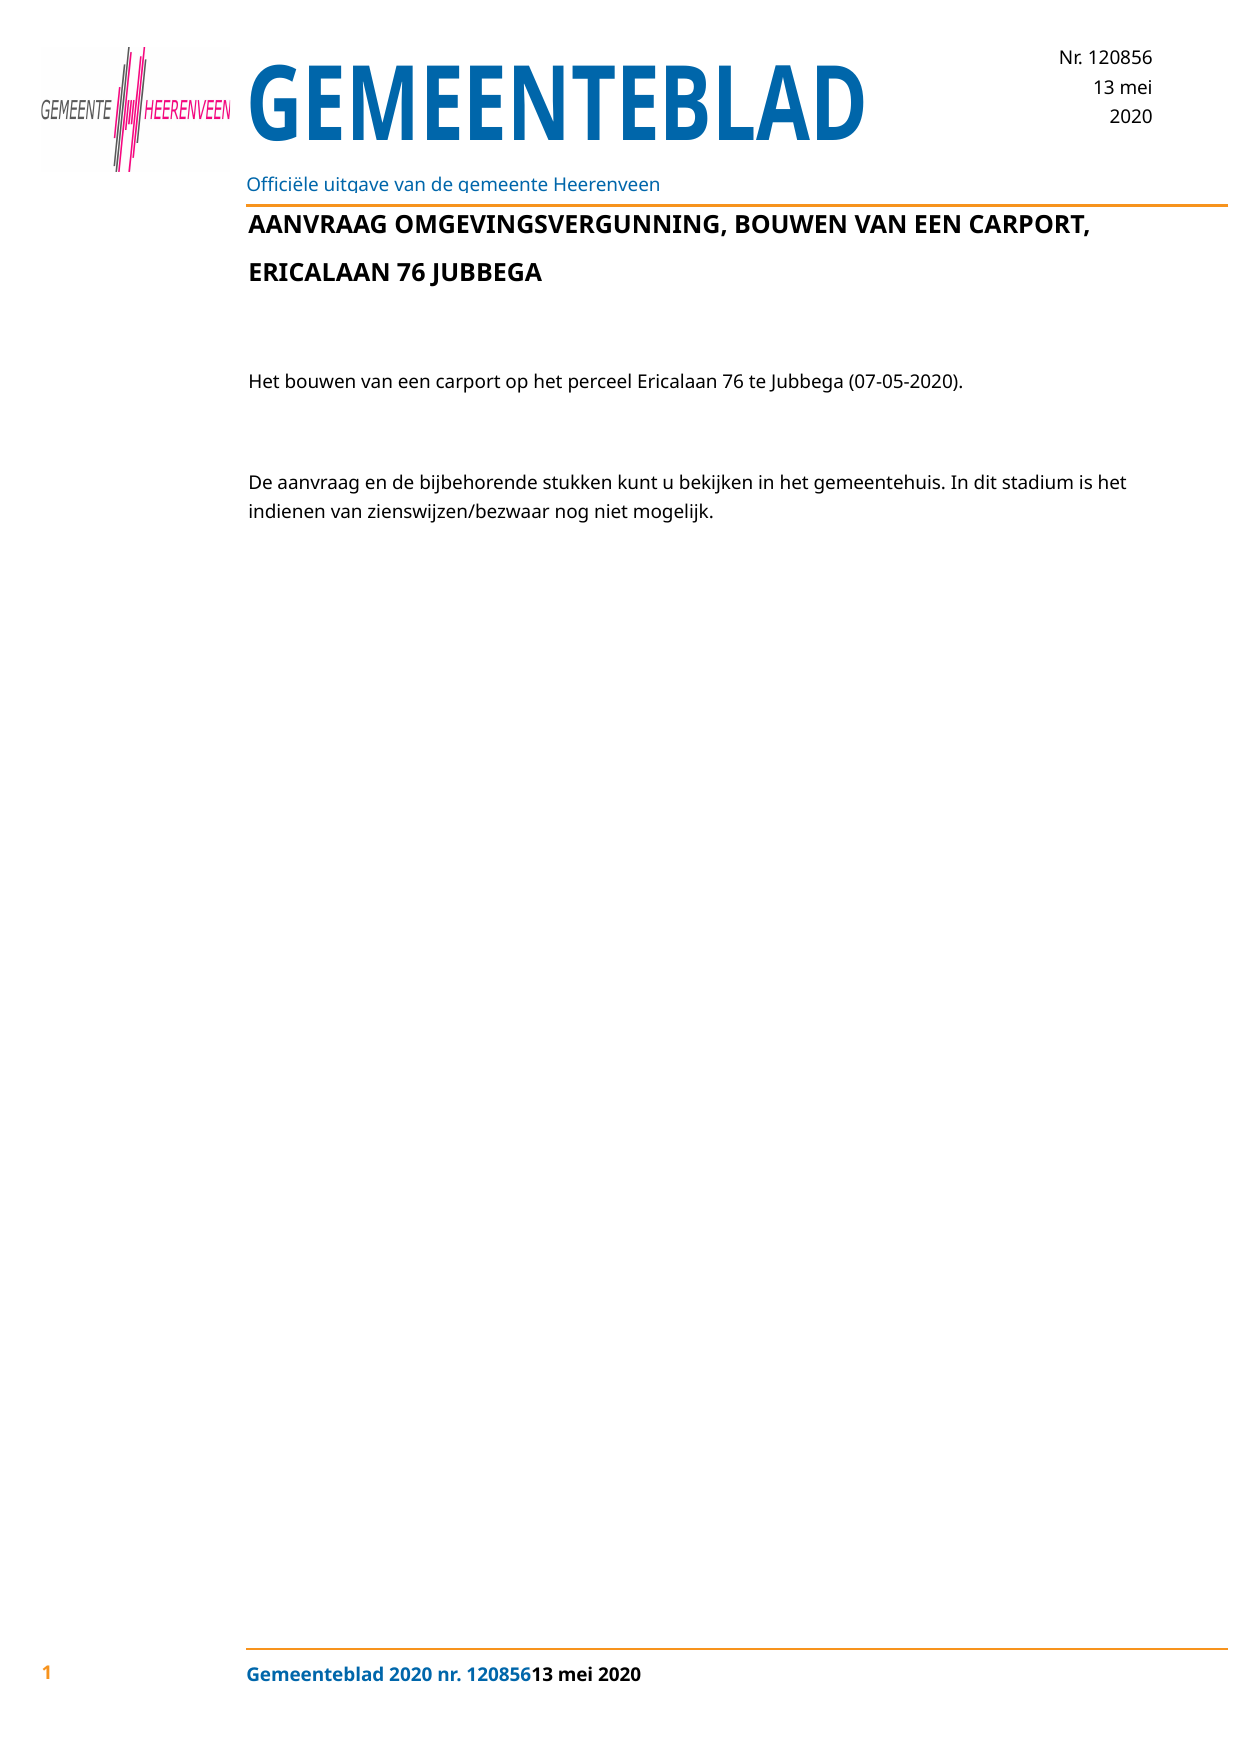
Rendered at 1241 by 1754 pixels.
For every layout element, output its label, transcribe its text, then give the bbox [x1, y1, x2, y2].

text Het bouwen van een carport op het perceel Ericalaan 76 te Jubbega (07-05-2020). [248, 368, 1152, 394]
text AANVRAAG OMGEVINGSVERGUNNING, BOUWEN VAN EEN CARPORT, ERICALAAN 76 JUBBEGA [248, 207, 1152, 288]
picture [41, 47, 231, 172]
text De aanvraag en de bijbehorende stukken kunt u bekijken in het gemeentehuis. In dit stadium is het indienen van zienswijzen/bezwaar nog niet mogelijk. [248, 469, 1152, 524]
